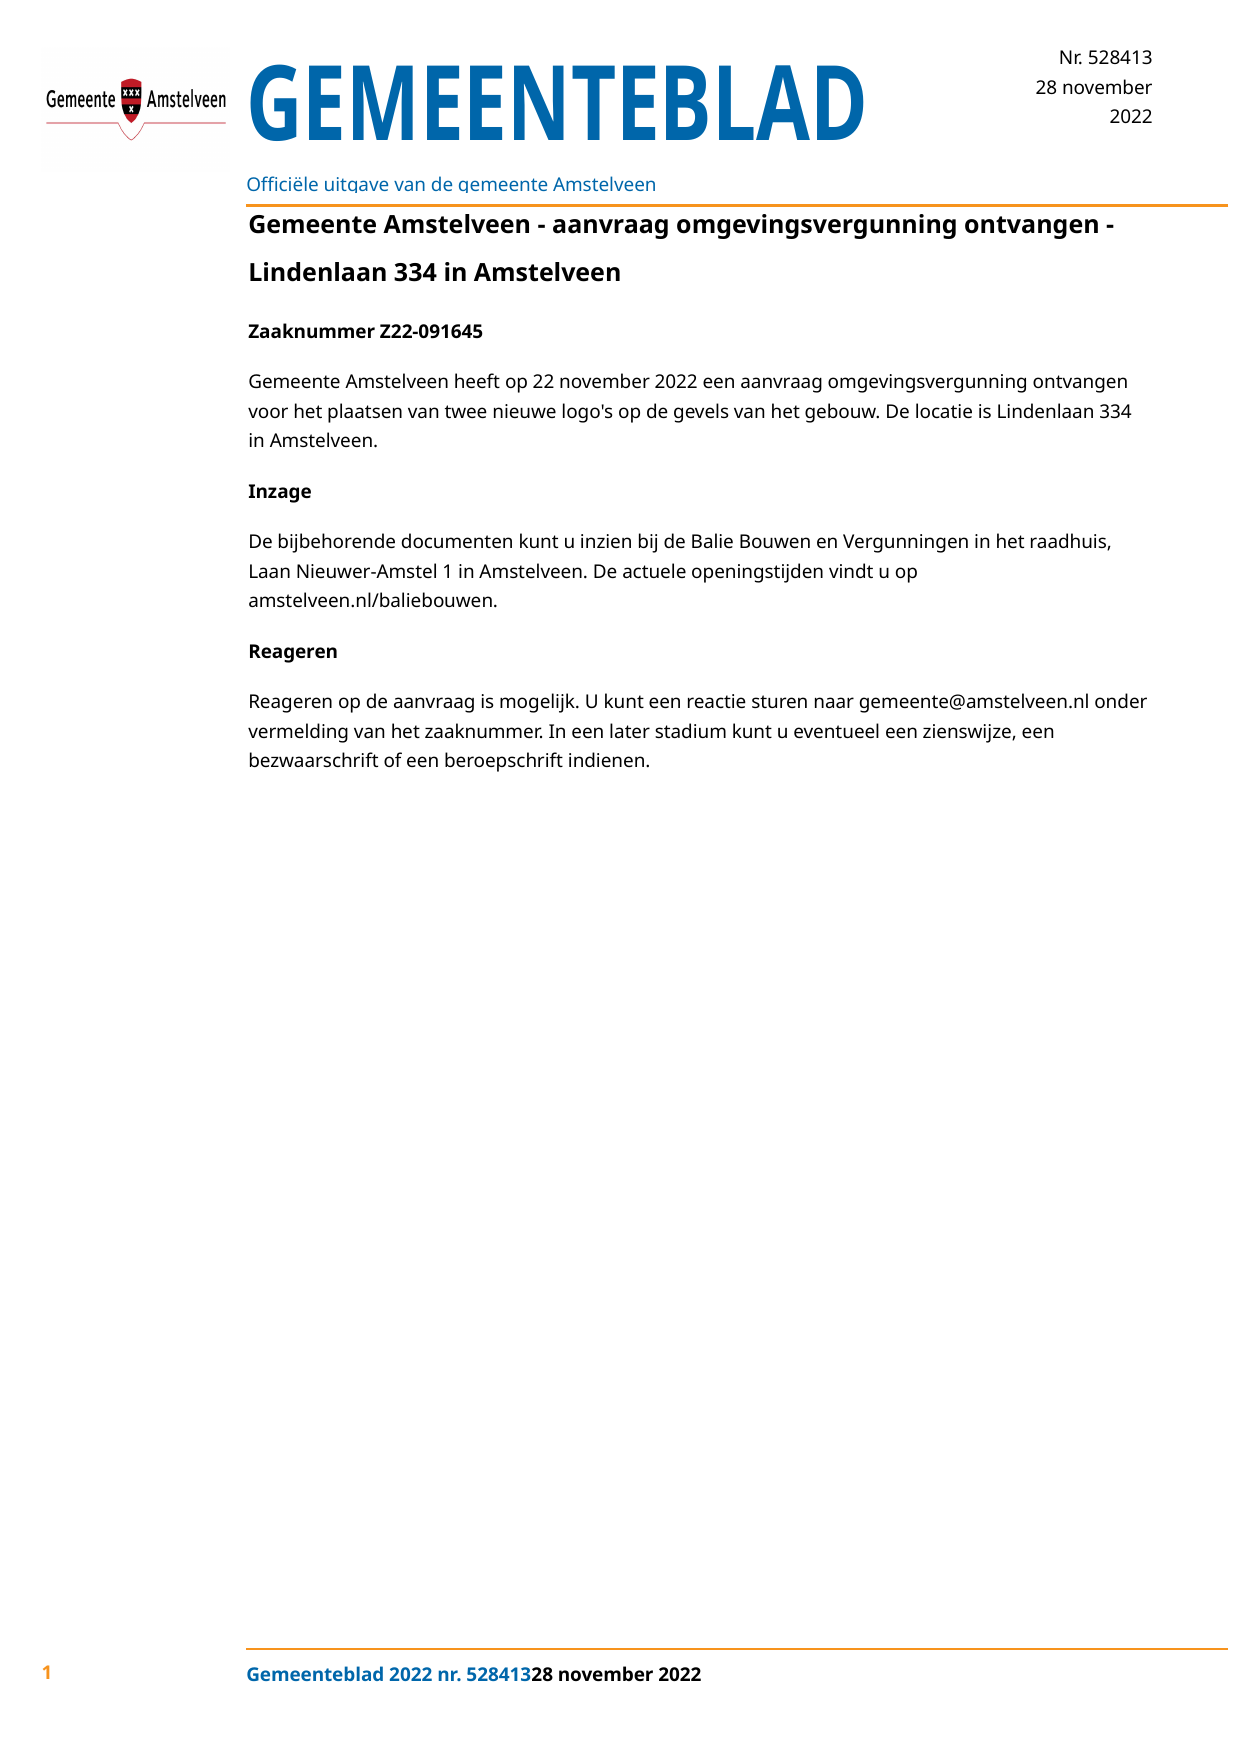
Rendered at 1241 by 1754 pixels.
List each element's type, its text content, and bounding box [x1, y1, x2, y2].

text Gemeente Amstelveen - aanvraag omgevingsvergunning ontvangen - Lindenlaan 334 in Amstelveen [248, 207, 1152, 288]
text Zaaknummer Z22-091645 [248, 318, 1152, 344]
text Inzage [248, 478, 1152, 504]
text Reageren [248, 638, 1152, 664]
text Gemeente Amstelveen heeft op 22 november 2022 een aanvraag omgevingsvergunning ontvangen voor het plaatsen van twee nieuwe logo's op de gevels van het gebouw. De locatie is Lindenlaan 334 in Amstelveen. [248, 368, 1152, 453]
picture [41, 47, 231, 172]
text Reageren op de aanvraag is mogelijk. U kunt een reactie sturen naar gemeente@amstelveen.nl onder vermelding van het zaaknummer. In een later stadium kunt u eventueel een zienswijze, een bezwaarschrift of een beroepschrift indienen. [248, 688, 1152, 773]
text De bijbehorende documenten kunt u inzien bij de Balie Bouwen en Vergunningen in het raadhuis, Laan Nieuwer-Amstel 1 in Amstelveen. De actuele openingstijden vindt u op amstelveen.nl/baliebouwen. [248, 528, 1152, 613]
